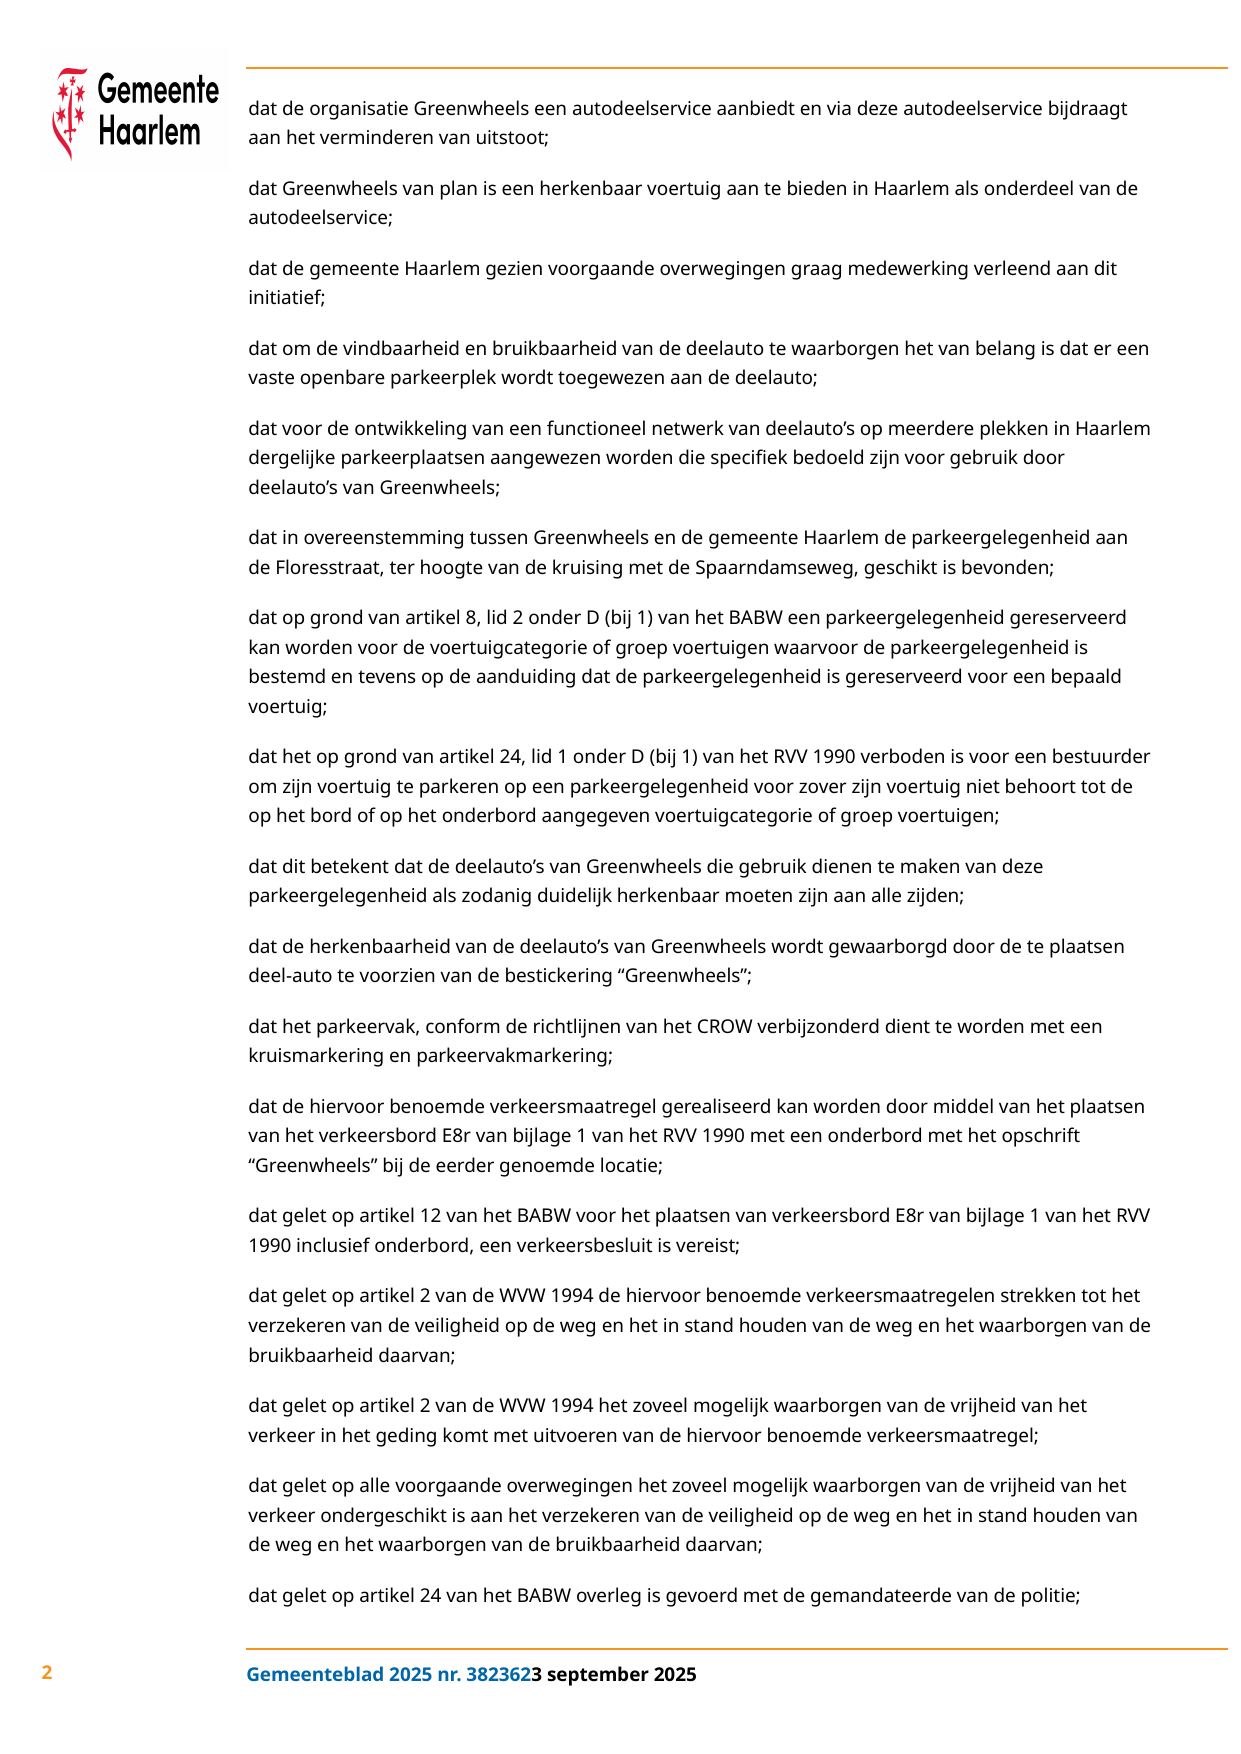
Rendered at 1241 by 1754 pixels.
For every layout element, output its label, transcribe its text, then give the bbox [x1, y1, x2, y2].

text dat om de vindbaarheid en bruikbaarheid van de deelauto te waarborgen het van belang is dat er een vaste openbare parkeerplek wordt toegewezen aan de deelauto; [248, 335, 1152, 390]
text dat de herkenbaarheid van de deelauto’s van Greenwheels wordt gewaarborgd door de te plaatsen deel-auto te voorzien van de bestickering “Greenwheels”; [248, 933, 1152, 988]
picture [41, 47, 231, 172]
text dat op grond van artikel 8, lid 2 onder D (bij 1) van het BABW een parkeergelegenheid gereserveerd kan worden voor de voertuigcategorie of groep voertuigen waarvoor de parkeergelegenheid is bestemd en tevens op de aanduiding dat de parkeergelegenheid is gereserveerd voor een bepaald voertuig; [248, 604, 1152, 719]
text dat Greenwheels van plan is een herkenbaar voertuig aan te bieden in Haarlem als onderdeel van de autodeelservice; [248, 175, 1152, 230]
text dat dit betekent dat de deelauto’s van Greenwheels die gebruik dienen te maken van deze parkeergelegenheid als zodanig duidelijk herkenbaar moeten zijn aan alle zijden; [248, 853, 1152, 908]
text dat in overeenstemming tussen Greenwheels en de gemeente Haarlem de parkeergelegenheid aan de Floresstraat, ter hoogte van de kruising met de Spaarndamseweg, geschikt is bevonden; [248, 524, 1152, 580]
text dat de hiervoor benoemde verkeersmaatregel gerealiseerd kan worden door middel van het plaatsen van het verkeersbord E8r van bijlage 1 van het RVV 1990 met een onderbord met het opschrift “Greenwheels” bij de eerder genoemde locatie; [248, 1093, 1152, 1178]
text dat gelet op artikel 24 van het BABW overleg is gevoerd met de gemandateerde van de politie; [248, 1582, 1152, 1608]
text dat gelet op artikel 12 van het BABW voor het plaatsen van verkeersbord E8r van bijlage 1 van het RVV 1990 inclusief onderbord, een verkeersbesluit is vereist; [248, 1203, 1152, 1258]
text dat gelet op alle voorgaande overwegingen het zoveel mogelijk waarborgen van de vrijheid van het verkeer ondergeschikt is aan het verzekeren van de veiligheid op de weg en het in stand houden van de weg en het waarborgen van de bruikbaarheid daarvan; [248, 1472, 1152, 1557]
text dat het op grond van artikel 24, lid 1 onder D (bij 1) van het RVV 1990 verboden is voor een bestuurder om zijn voertuig te parkeren op een parkeergelegenheid voor zover zijn voertuig niet behoort tot de op het bord of op het onderbord aangegeven voertuigcategorie of groep voertuigen; [248, 743, 1152, 828]
text dat voor de ontwikkeling van een functioneel netwerk van deelauto’s op meerdere plekken in Haarlem dergelijke parkeerplaatsen aangewezen worden die specifiek bedoeld zijn voor gebruik door deelauto’s van Greenwheels; [248, 415, 1152, 500]
text dat de gemeente Haarlem gezien voorgaande overwegingen graag medewerking verleend aan dit initiatief; [248, 255, 1152, 310]
text dat het parkeervak, conform de richtlijnen van het CROW verbijzonderd dient te worden met een kruismarkering en parkeervakmarkering; [248, 1013, 1152, 1068]
text dat gelet op artikel 2 van de WVW 1994 het zoveel mogelijk waarborgen van de vrijheid van het verkeer in het geding komt met uitvoeren van de hiervoor benoemde verkeersmaatregel; [248, 1392, 1152, 1448]
text dat gelet op artikel 2 van de WVW 1994 de hiervoor benoemde verkeersmaatregelen strekken tot het verzekeren van de veiligheid op de weg en het in stand houden van de weg en het waarborgen van de bruikbaarheid daarvan; [248, 1283, 1152, 1368]
text dat de organisatie Greenwheels een autodeelservice aanbiedt en via deze autodeelservice bijdraagt aan het verminderen van uitstoot; [248, 95, 1152, 150]
